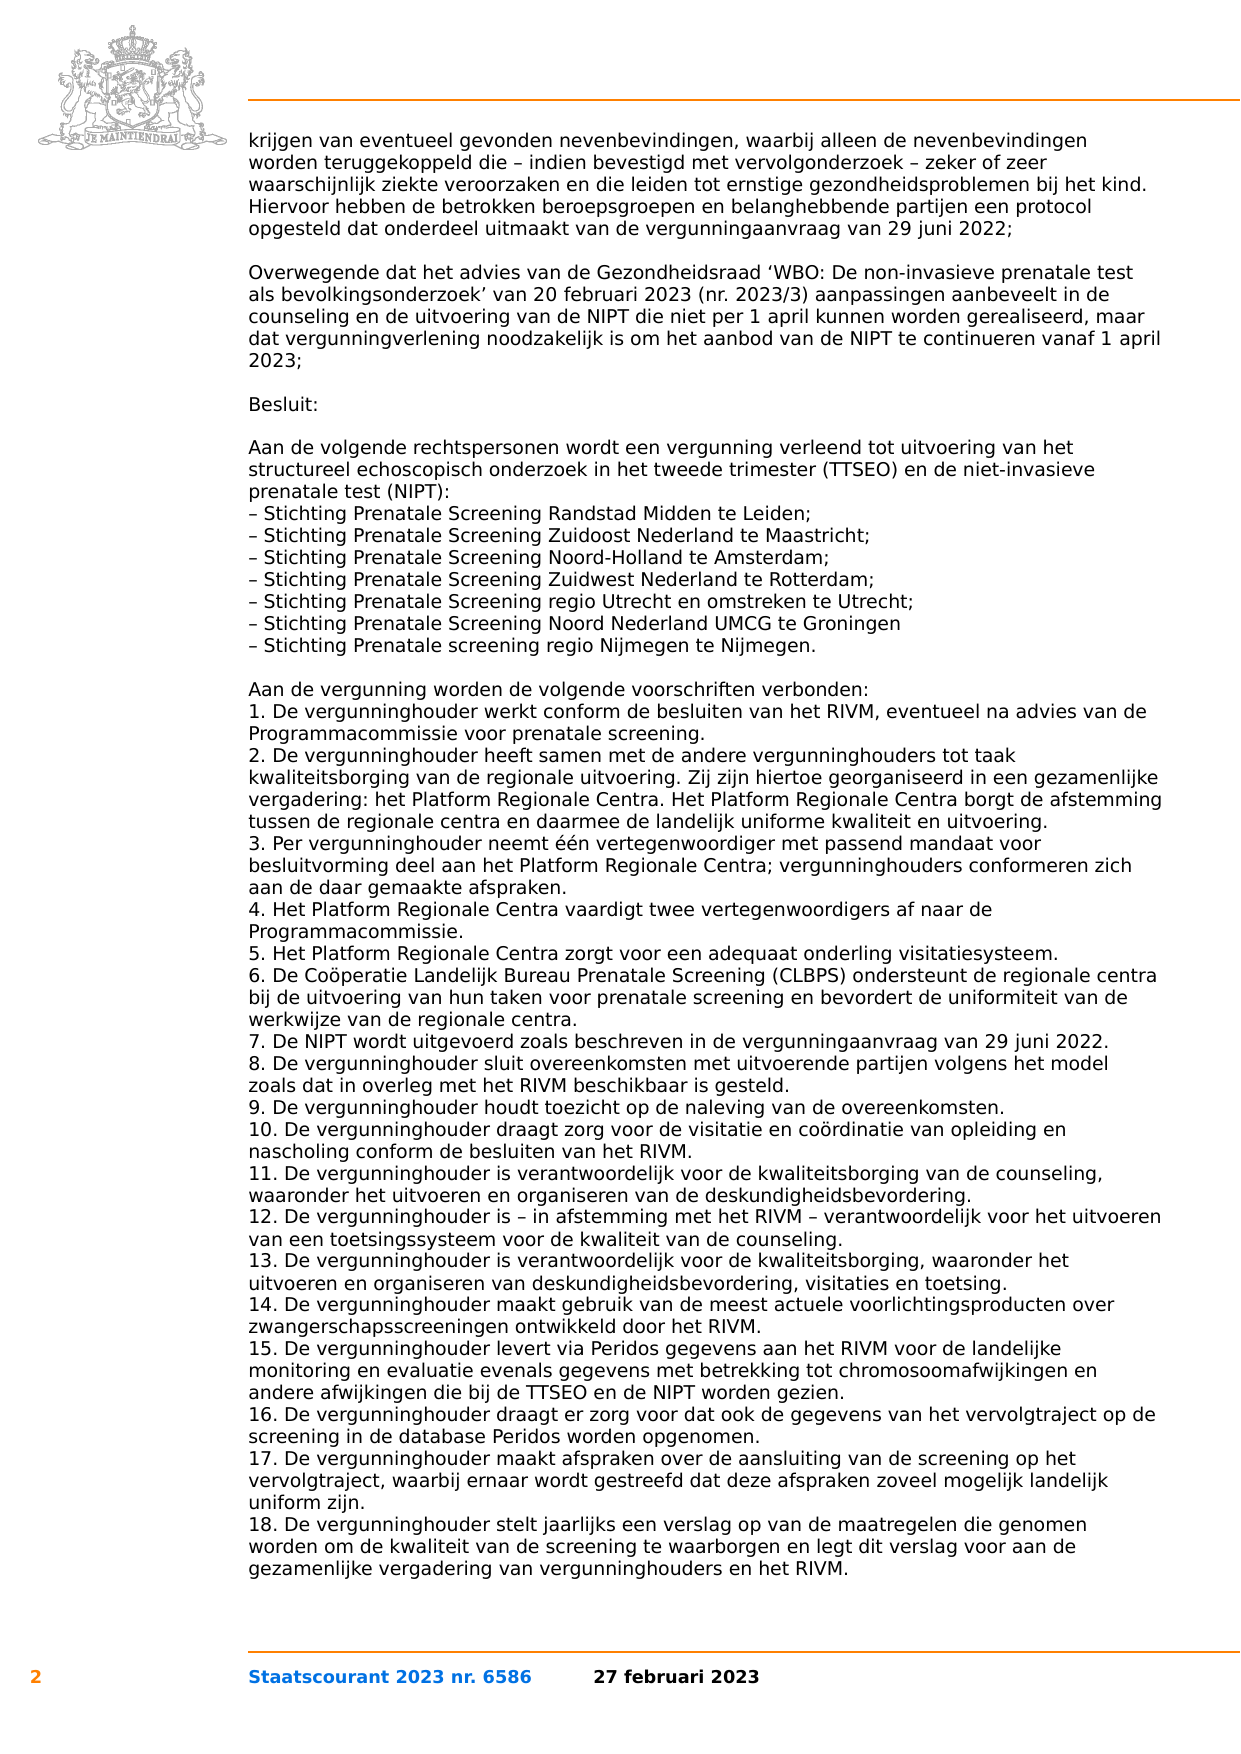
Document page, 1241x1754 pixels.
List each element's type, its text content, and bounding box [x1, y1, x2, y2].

text – Stichting Prenatale Screening Zuidoost Nederland te Maastricht; [248, 525, 1163, 547]
text – Stichting Prenatale Screening Noord-Holland te Amsterdam; [248, 547, 1163, 569]
text 3. Per vergunninghouder neemt één vertegenwoordiger met passend mandaat voor besluitvorming deel aan het Platform Regionale Centra; vergunninghouders conformeren zich aan de daar gemaakte afspraken. [248, 833, 1163, 899]
text 17. De vergunninghouder maakt afspraken over de aansluiting van de screening op het vervolgtraject, waarbij ernaar wordt gestreefd dat deze afspraken zoveel mogelijk landelijk uniform zijn. [248, 1448, 1163, 1514]
text – Stichting Prenatale Screening Noord Nederland UMCG te Groningen [248, 613, 1163, 635]
text 9. De vergunninghouder houdt toezicht op de naleving van de overeenkomsten. [248, 1097, 1163, 1118]
text – Stichting Prenatale Screening regio Utrecht en omstreken te Utrecht; [248, 591, 1163, 613]
text 2. De vergunninghouder heeft samen met de andere vergunninghouders tot taak kwaliteitsborging van de regionale uitvoering. Zij zijn hiertoe georganiseerd in een gezamenlijke vergadering: het Platform Regionale Centra. Het Platform Regionale Centra borgt de afstemming tussen de regionale centra en daarmee de landelijk uniforme kwaliteit en uitvoering. [248, 745, 1163, 833]
text 16. De vergunninghouder draagt er zorg voor dat ook de gegevens van het vervolgtraject op de screening in de database Peridos worden opgenomen. [248, 1404, 1163, 1448]
text 1. De vergunninghouder werkt conform de besluiten van het RIVM, eventueel na advies van de Programmacommissie voor prenatale screening. [248, 701, 1163, 745]
text Aan de volgende rechtspersonen wordt een vergunning verleend tot uitvoering van het structureel echoscopisch onderzoek in het tweede trimester (TTSEO) en de niet-invasieve prenatale test (NIPT): [248, 437, 1163, 503]
text Aan de vergunning worden de volgende voorschriften verbonden: [248, 679, 1163, 701]
text krijgen van eventueel gevonden nevenbevindingen, waarbij alleen de nevenbevindingen worden teruggekoppeld die – indien bevestigd met vervolgonderzoek – zeker of zeer waarschijnlijk ziekte veroorzaken en die leiden tot ernstige gezondheidsproblemen bij het kind. Hiervoor hebben de betrokken beroepsgroepen en belanghebbende partijen een protocol opgesteld dat onderdeel uitmaakt van de vergunningaanvraag van 29 juni 2022; [248, 130, 1163, 240]
text 12. De vergunninghouder is – in afstemming met het RIVM – verantwoordelijk voor het uitvoeren van een toetsingssysteem voor de kwaliteit van de counseling. [248, 1206, 1163, 1250]
text 14. De vergunninghouder maakt gebruik van de meest actuele voorlichtingsproducten over zwangerschapsscreeningen ontwikkeld door het RIVM. [248, 1294, 1163, 1338]
text – Stichting Prenatale Screening Randstad Midden te Leiden; [248, 503, 1163, 525]
text – Stichting Prenatale Screening Zuidwest Nederland te Rotterdam; [248, 569, 1163, 591]
text 10. De vergunninghouder draagt zorg voor de visitatie en coördinatie van opleiding en nascholing conform de besluiten van het RIVM. [248, 1118, 1163, 1162]
text 4. Het Platform Regionale Centra vaardigt twee vertegenwoordigers af naar de Programmacommissie. [248, 899, 1163, 943]
text 6. De Coöperatie Landelijk Bureau Prenatale Screening (CLBPS) ondersteunt de regionale centra bij de uitvoering van hun taken voor prenatale screening en bevordert de uniformiteit van de werkwijze van de regionale centra. [248, 965, 1163, 1031]
text 7. De NIPT wordt uitgevoerd zoals beschreven in de vergunningaanvraag van 29 juni 2022. [248, 1031, 1163, 1053]
text 15. De vergunninghouder levert via Peridos gegevens aan het RIVM voor de landelijke monitoring en evaluatie evenals gegevens met betrekking tot chromosoomafwijkingen en andere afwijkingen die bij de TTSEO en de NIPT worden gezien. [248, 1338, 1163, 1404]
text – Stichting Prenatale screening regio Nijmegen te Nijmegen. [248, 635, 1163, 657]
text Besluit: [248, 393, 1163, 415]
text 13. De vergunninghouder is verantwoordelijk voor de kwaliteitsborging, waaronder het uitvoeren en organiseren van deskundigheidsbevordering, visitaties en toetsing. [248, 1250, 1163, 1294]
picture [38, 25, 227, 150]
text Overwegende dat het advies van de Gezondheidsraad ‘WBO: De non-invasieve prenatale test als bevolkingsonderzoek’ van 20 februari 2023 (nr. 2023/3) aanpassingen aanbeveelt in de counseling en de uitvoering van de NIPT die niet per 1 april kunnen worden gerealiseerd, maar dat vergunningverlening noodzakelijk is om het aanbod van de NIPT te continueren vanaf 1 april 2023; [248, 262, 1163, 372]
text 11. De vergunninghouder is verantwoordelijk voor de kwaliteitsborging van de counseling, waaronder het uitvoeren en organiseren van de deskundigheidsbevordering. [248, 1162, 1163, 1206]
text 8. De vergunninghouder sluit overeenkomsten met uitvoerende partijen volgens het model zoals dat in overleg met het RIVM beschikbaar is gesteld. [248, 1053, 1163, 1097]
text 18. De vergunninghouder stelt jaarlijks een verslag op van de maatregelen die genomen worden om de kwaliteit van de screening te waarborgen en legt dit verslag voor aan de gezamenlijke vergadering van vergunninghouders en het RIVM. [248, 1514, 1163, 1580]
text 5. Het Platform Regionale Centra zorgt voor een adequaat onderling visitatiesysteem. [248, 943, 1163, 965]
